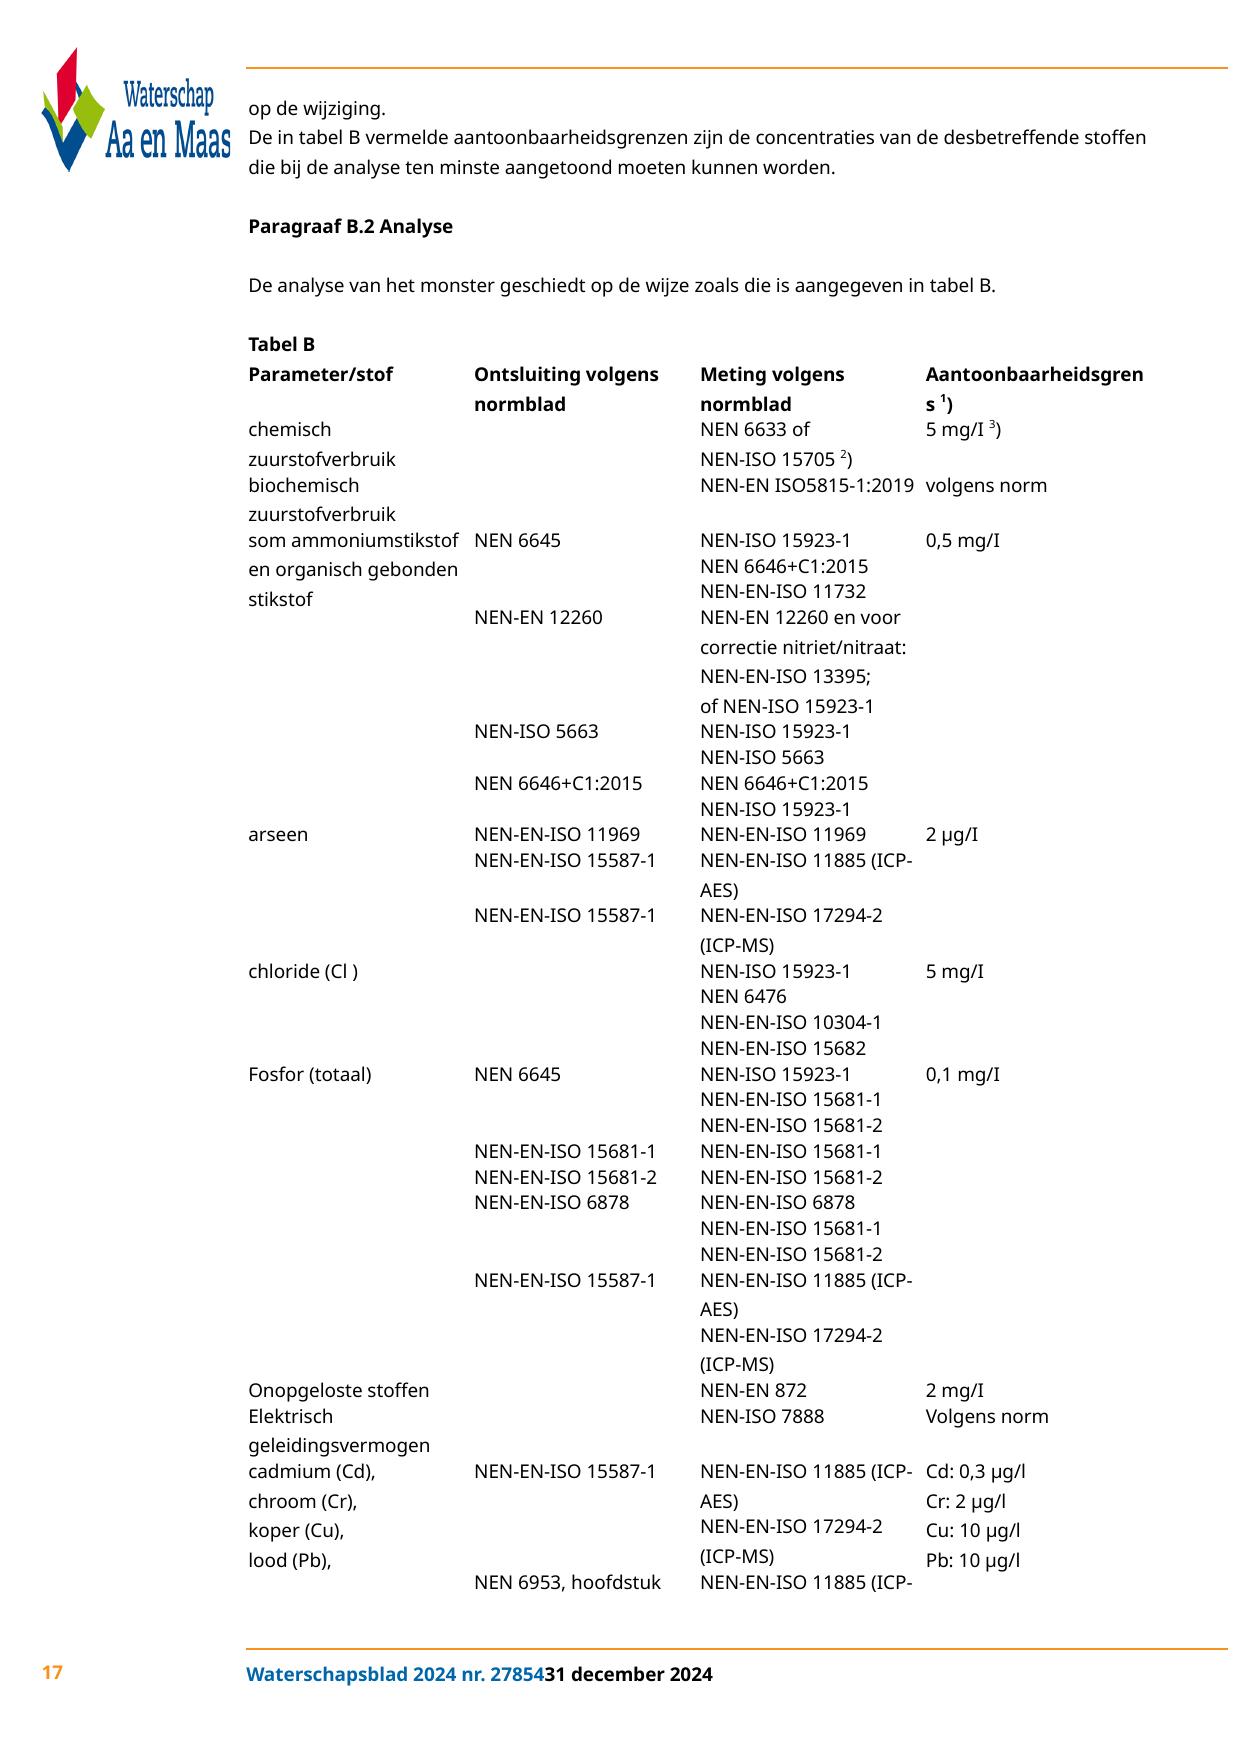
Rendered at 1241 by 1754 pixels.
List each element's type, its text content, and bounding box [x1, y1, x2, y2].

table_cell NEN-ISO 7888 [700, 1403, 926, 1458]
table_cell NEN-ISO 15923-1 [700, 796, 926, 822]
table_cell NEN-ISO 5663 [700, 745, 926, 770]
table_cell NEN-EN-ISO 11969 [700, 822, 926, 847]
table_header Ontsluiting volgens normblad [474, 361, 700, 416]
table_cell [474, 1403, 700, 1458]
table_cell biochemisch zuurstofverbruik [248, 472, 474, 527]
table_cell NEN-EN ISO5815-1:2019 [700, 472, 926, 527]
table_cell NEN-EN-ISO 11885 (ICP-AES) [700, 848, 926, 903]
table_header Aantoonbaarheidsgrens 1) [926, 361, 1152, 416]
table_cell NEN 6646+C1:2015 [700, 770, 926, 796]
table_cell NEN-EN-ISO 6878 [474, 1190, 700, 1267]
table_cell NEN-EN-ISO 6878 [700, 1190, 926, 1215]
text De in tabel B vermelde aantoonbaarheidsgrenzen zijn de concentraties van de desbetreffende stoffen die bij de analyse ten minste aangetoond moeten kunnen worden. [248, 124, 1152, 180]
table_cell chemisch zuurstofverbruik [248, 416, 474, 472]
table_cell 0,5 mg/I [926, 527, 1152, 822]
picture [41, 47, 231, 172]
text Tabel B [248, 331, 1152, 357]
table_cell NEN-EN-ISO 15681-1 [700, 1087, 926, 1112]
table_cell volgens norm [926, 472, 1152, 527]
table_cell NEN-EN-ISO 15681-1 [700, 1138, 926, 1164]
text De analyse van het monster geschiedt op de wijze zoals die is aangegeven in tabel B. [248, 272, 1152, 298]
table_cell chloride (Cl ) [248, 958, 474, 1061]
table_cell NEN-ISO 15923-1 [700, 719, 926, 744]
table_cell NEN-EN 872 [700, 1378, 926, 1403]
table_cell NEN-EN-ISO 15682 [700, 1035, 926, 1061]
table_cell NEN-EN-ISO 15587-1 [474, 848, 700, 903]
table_cell NEN 6633 of NEN-ISO 15705 2) [700, 416, 926, 472]
table_cell NEN-EN-ISO 15681-2 [474, 1164, 700, 1189]
table_cell [474, 1378, 700, 1403]
table_cell NEN-EN-ISO 15587-1 [474, 903, 700, 958]
table_cell NEN-EN-ISO 11885 (ICP-AES) [700, 1267, 926, 1322]
table_cell Volgens norm [926, 1403, 1152, 1458]
table_cell 2 mg/I [926, 1378, 1152, 1403]
table_cell Elektrisch geleidingsvermogen [248, 1403, 474, 1458]
table_header Meting volgens normblad [700, 361, 926, 416]
table_cell NEN 6646+C1:2015 [474, 770, 700, 822]
table_cell NEN 6645 [474, 527, 700, 604]
table_cell NEN-EN-ISO 15681-1 [700, 1215, 926, 1241]
table_cell NEN-ISO 15923-1 [700, 1061, 926, 1087]
table_cell arseen [248, 822, 474, 958]
table_header Parameter/stof [248, 361, 474, 416]
table_cell NEN 6953, hoofdstuk [474, 1569, 700, 1595]
table_cell [474, 958, 700, 1061]
table_cell NEN 6646+C1:2015 [700, 553, 926, 578]
table_cell NEN-EN 12260 en voor correctie nitriet/nitraat: NEN-EN-ISO 13395; of NEN-ISO 15923-1 [700, 604, 926, 719]
table_cell Cd: 0,3 µg/l Cr: 2 µg/l Cu: 10 µg/l Pb: 10 µg/l [926, 1459, 1152, 1595]
table_cell NEN-EN-ISO 11885 (ICP- [700, 1569, 926, 1595]
table_cell NEN-EN 12260 [474, 604, 700, 719]
table_cell NEN-EN-ISO 11969 [474, 822, 700, 847]
table_cell NEN-EN-ISO 15681-2 [700, 1241, 926, 1267]
table_cell NEN-EN-ISO 15587-1 [474, 1267, 700, 1377]
table_cell som ammoniumstikstof en organisch gebonden stikstof [248, 527, 474, 822]
table_cell [474, 472, 700, 527]
table_cell NEN-EN-ISO 11885 (ICP-AES) [700, 1459, 926, 1514]
table_cell NEN-EN-ISO 17294-2 (ICP-MS) [700, 903, 926, 958]
table_cell NEN-EN-ISO 15681-2 [700, 1113, 926, 1138]
table_cell 2 µg/I [926, 822, 1152, 958]
table_cell 5 mg/I [926, 958, 1152, 1061]
table_cell cadmium (Cd), chroom (Cr), koper (Cu), lood (Pb), [248, 1459, 474, 1595]
table_cell Onopgeloste stoffen [248, 1378, 474, 1403]
table_cell NEN-EN-ISO 15587-1 [474, 1459, 700, 1569]
table_cell NEN-EN-ISO 10304-1 [700, 1010, 926, 1035]
text op de wijziging. [248, 95, 1152, 121]
table_cell 0,1 mg/I [926, 1061, 1152, 1377]
table_cell NEN 6476 [700, 984, 926, 1009]
table_cell NEN 6645 [474, 1061, 700, 1138]
table_cell 5 mg/I 3) [926, 416, 1152, 472]
table_cell NEN-EN-ISO 11732 [700, 579, 926, 604]
text Paragraaf B.2 Analyse [248, 213, 1152, 239]
table_cell NEN-ISO 5663 [474, 719, 700, 770]
table_cell NEN-EN-ISO 17294-2 (ICP-MS) [700, 1322, 926, 1377]
table_cell NEN-ISO 15923-1 [700, 527, 926, 553]
table_cell Fosfor (totaal) [248, 1061, 474, 1377]
table_cell NEN-EN-ISO 17294-2 (ICP-MS) [700, 1514, 926, 1569]
table_cell NEN-EN-ISO 15681-2 [700, 1164, 926, 1189]
table_cell [474, 416, 700, 472]
table_cell NEN-ISO 15923-1 [700, 958, 926, 984]
table_cell NEN-EN-ISO 15681-1 [474, 1138, 700, 1164]
